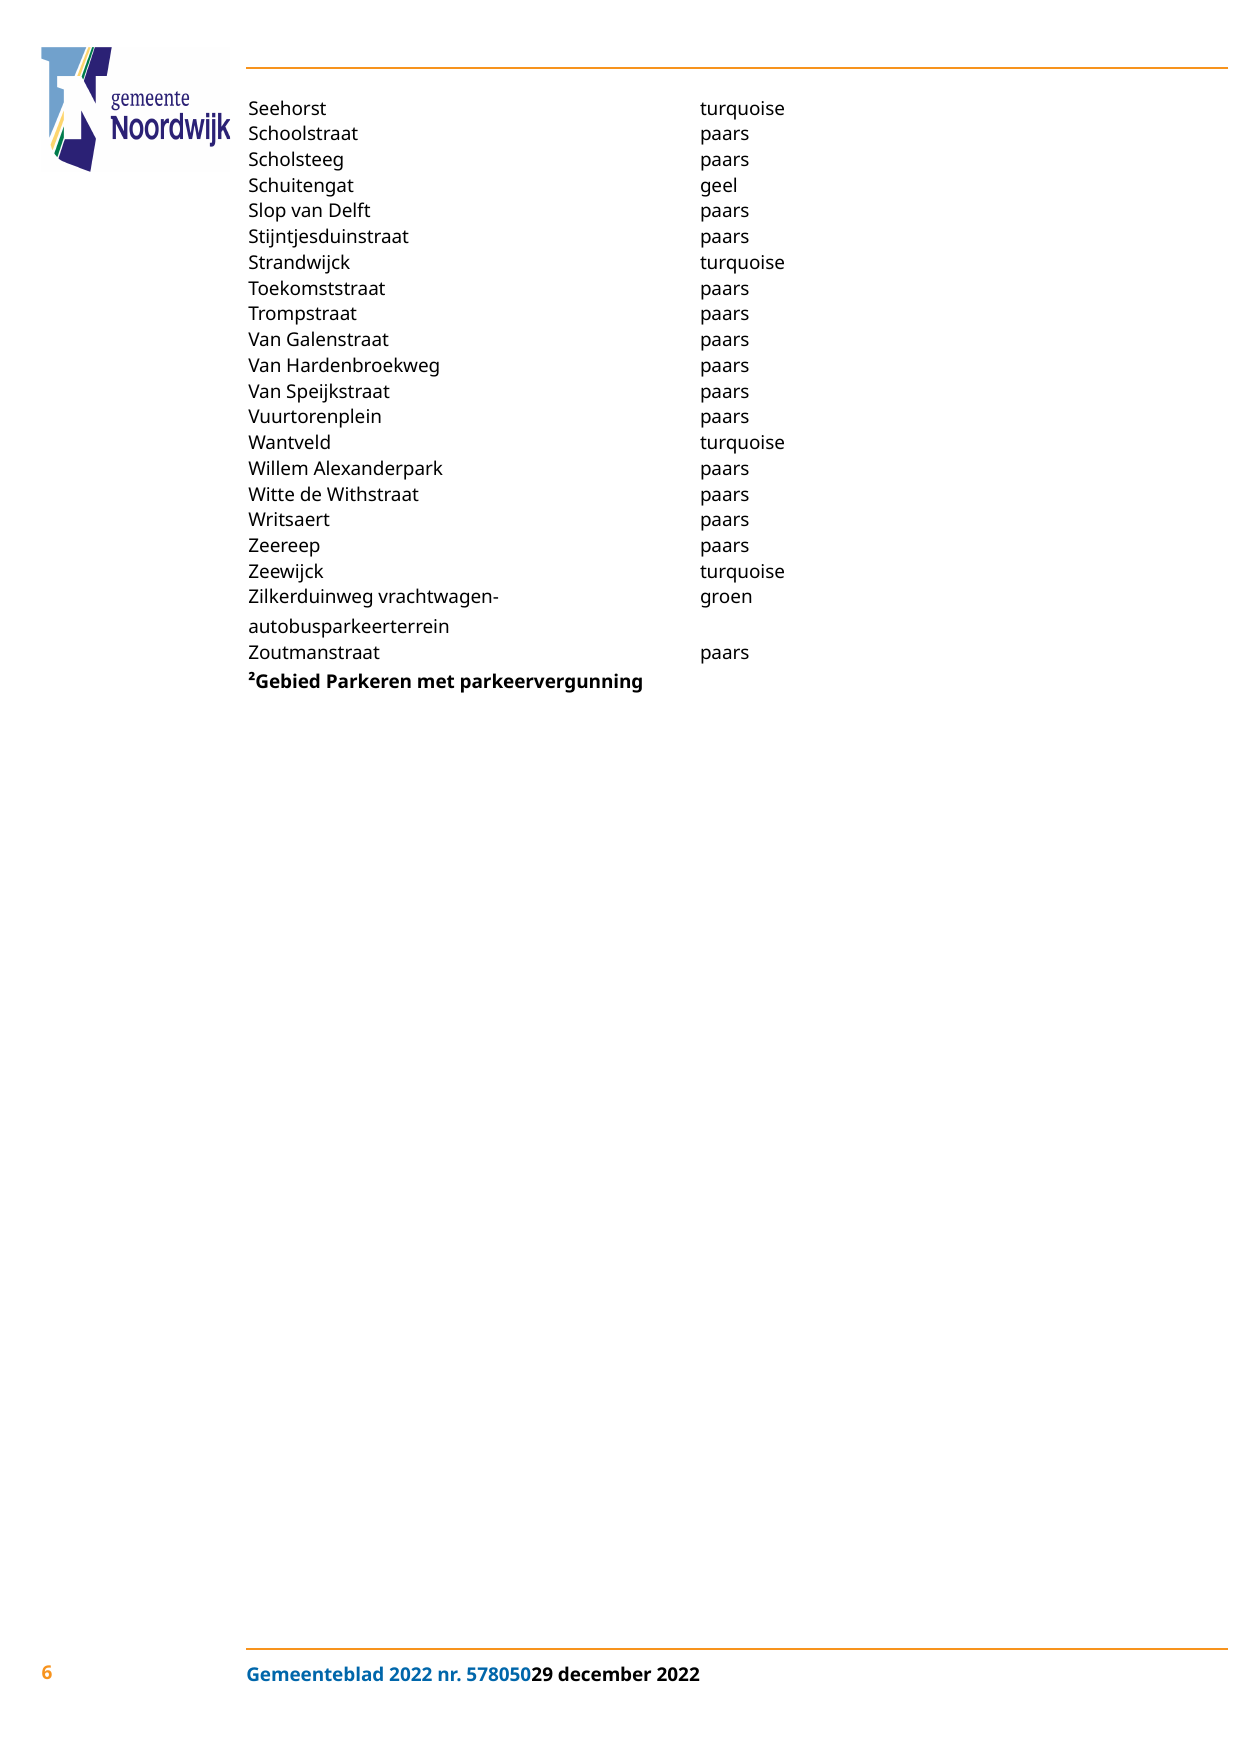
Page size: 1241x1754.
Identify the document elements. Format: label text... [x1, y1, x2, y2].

table_cell paars [700, 455, 1152, 481]
table_cell paars [700, 275, 1152, 301]
table_cell paars [700, 378, 1152, 403]
table_cell turquoise [700, 429, 1152, 455]
table_cell Writsaert [248, 506, 700, 532]
table_cell Stijntjesduinstraat [248, 224, 700, 249]
table_cell Van Speijkstraat [248, 378, 700, 403]
table_cell turquoise [700, 249, 1152, 275]
table_cell Zilkerduinweg vrachtwagen- autobusparkeerterrein [248, 584, 700, 639]
table_cell Van Hardenbroekweg [248, 352, 700, 378]
table_cell Schoolstraat [248, 121, 700, 146]
table_cell paars [700, 224, 1152, 249]
table_cell turquoise [700, 558, 1152, 584]
text ²Gebied Parkeren met parkeervergunning [248, 668, 1152, 694]
table_cell geel [700, 172, 1152, 198]
table_cell paars [700, 326, 1152, 352]
table_cell paars [700, 301, 1152, 326]
table_cell Trompstraat [248, 301, 700, 326]
table_cell paars [700, 121, 1152, 146]
table_cell paars [700, 639, 1152, 665]
table_cell Strandwijck [248, 249, 700, 275]
table_cell Wantveld [248, 429, 700, 455]
table_cell paars [700, 404, 1152, 429]
table_cell Zeereep [248, 532, 700, 558]
table_cell paars [700, 532, 1152, 558]
table_cell paars [700, 506, 1152, 532]
table_cell paars [700, 146, 1152, 172]
table_cell Scholsteeg [248, 146, 700, 172]
picture [41, 47, 231, 172]
table_cell paars [700, 481, 1152, 506]
table_cell Slop van Delft [248, 198, 700, 223]
table_cell Zoutmanstraat [248, 639, 700, 665]
table_cell Seehorst [248, 95, 700, 121]
table_cell Willem Alexanderpark [248, 455, 700, 481]
table_cell Toekomststraat [248, 275, 700, 301]
table_cell paars [700, 198, 1152, 223]
table_cell paars [700, 352, 1152, 378]
table_cell turquoise [700, 95, 1152, 121]
table_cell groen [700, 584, 1152, 639]
table_cell Van Galenstraat [248, 326, 700, 352]
table_cell Zeewijck [248, 558, 700, 584]
table_cell Vuurtorenplein [248, 404, 700, 429]
table_cell Schuitengat [248, 172, 700, 198]
table_cell Witte de Withstraat [248, 481, 700, 506]
